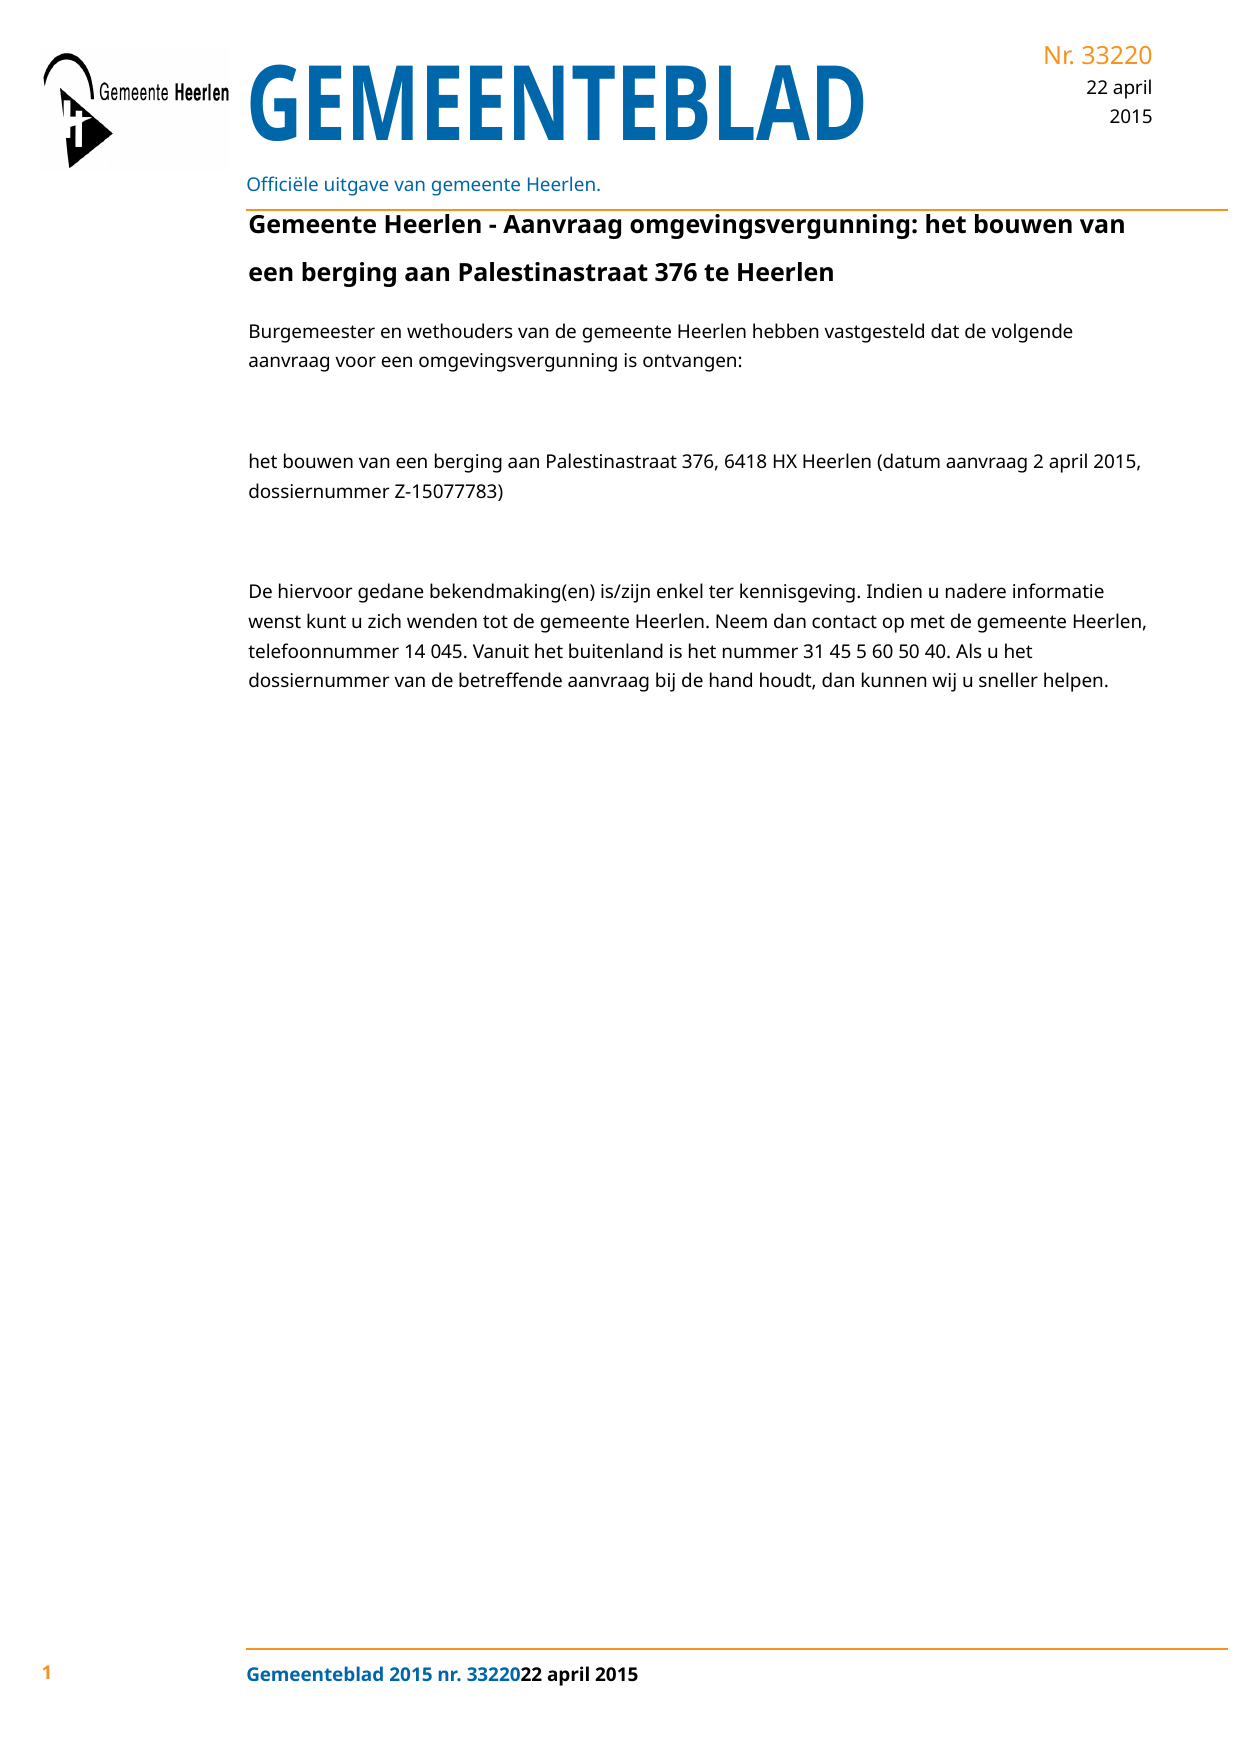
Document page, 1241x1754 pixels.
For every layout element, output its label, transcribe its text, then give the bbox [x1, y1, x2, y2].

text Gemeente Heerlen - Aanvraag omgevingsvergunning: het bouwen van een berging aan Palestinastraat 376 te Heerlen [248, 211, 1152, 288]
picture [41, 47, 231, 172]
text het bouwen van een berging aan Palestinastraat 376, 6418 HX Heerlen (datum aanvraag 2 april 2015, dossiernummer Z-15077783) [248, 448, 1152, 504]
text De hiervoor gedane bekendmaking(en) is/zijn enkel ter kennisgeving. Indien u nadere informatie wenst kunt u zich wenden tot de gemeente Heerlen. Neem dan contact op met de gemeente Heerlen, telefoonnummer 14 045. Vanuit het buitenland is het nummer 31 45 5 60 50 40. Als u het dossiernummer van de betreffende aanvraag bij de hand houdt, dan kunnen wij u sneller helpen. [248, 579, 1152, 693]
text Burgemeester en wethouders van de gemeente Heerlen hebben vastgesteld dat de volgende aanvraag voor een omgevingsvergunning is ontvangen: [248, 318, 1152, 373]
